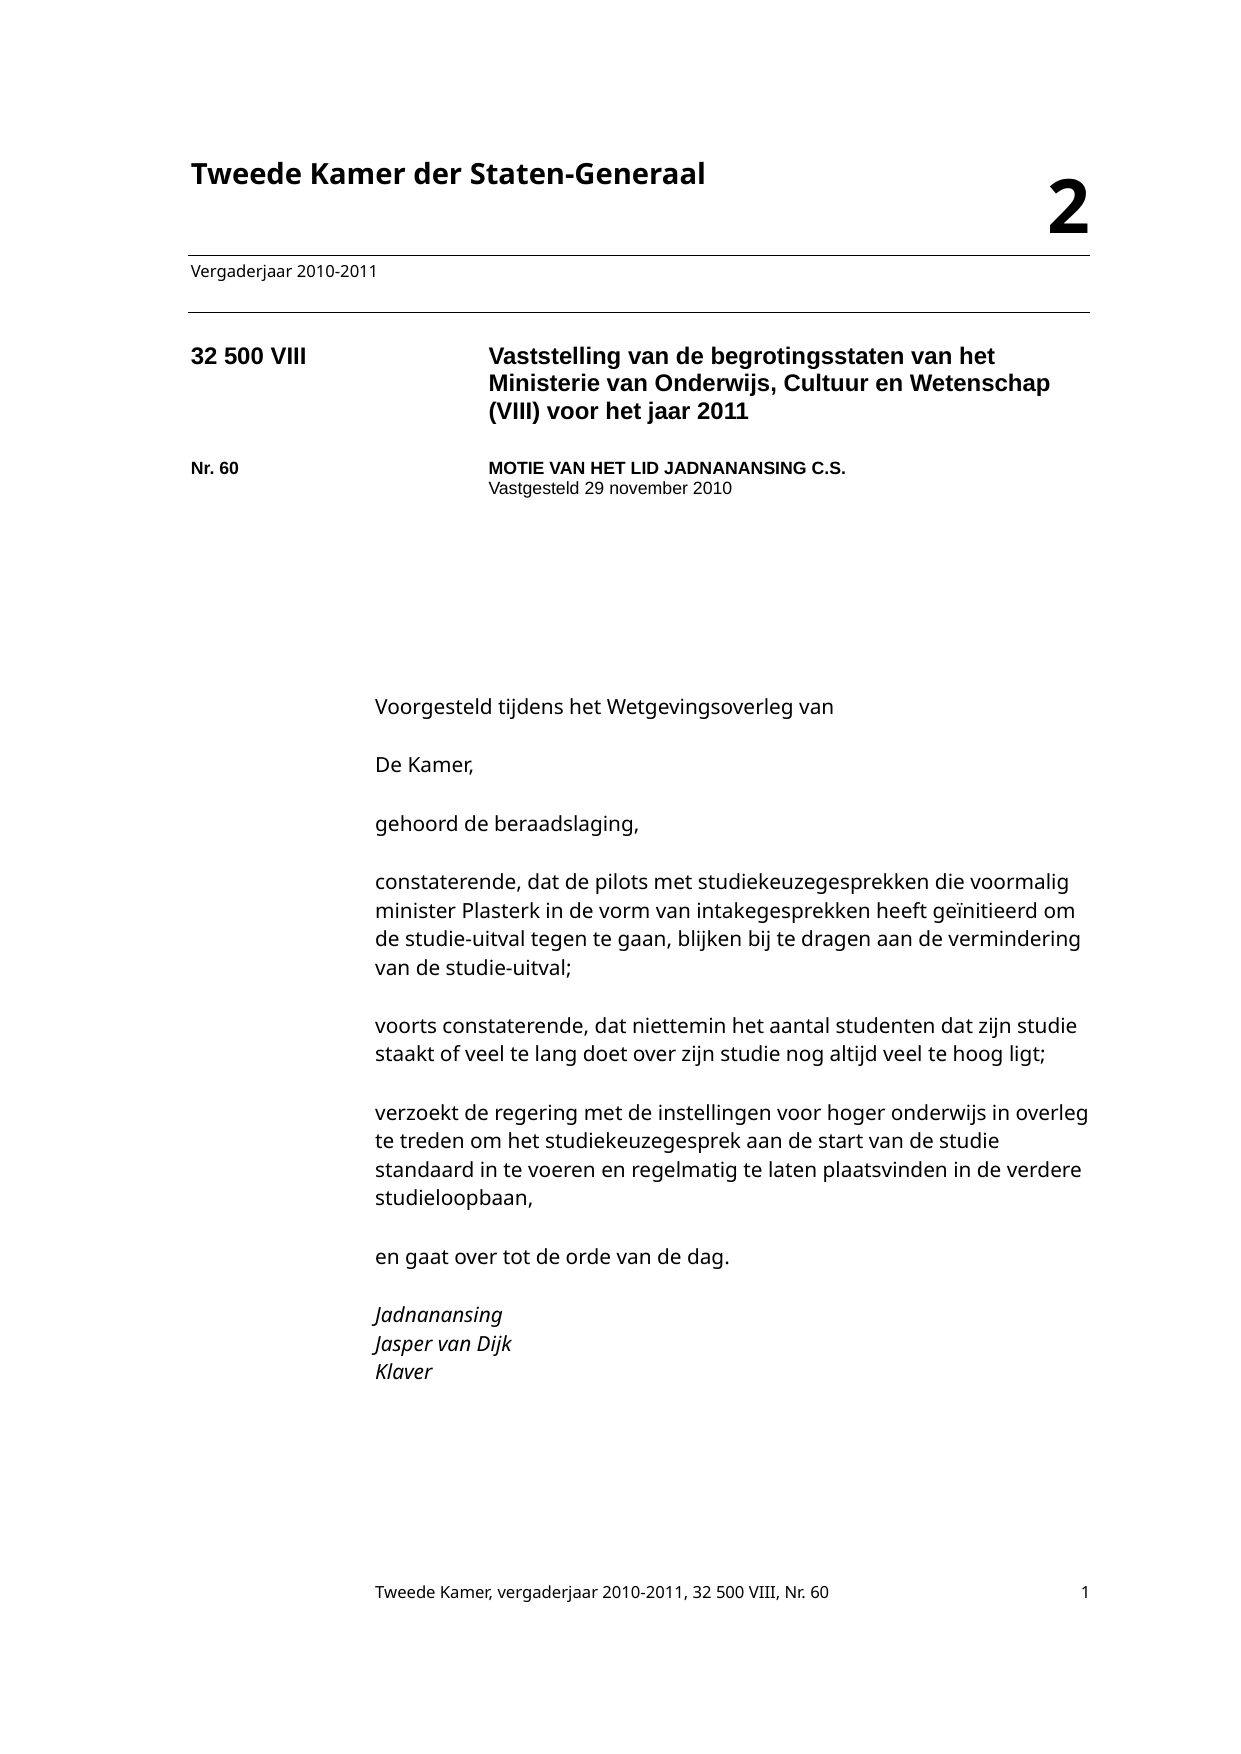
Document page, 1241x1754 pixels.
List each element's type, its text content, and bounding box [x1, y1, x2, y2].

text Klaver [375, 1357, 1090, 1386]
text voorts constaterende, dat niettemin het aantal studenten dat zijn studie staakt of veel te lang doet over zijn studie nog altijd veel te hoog ligt; [375, 1011, 1090, 1068]
table_cell Nr. 60 [188, 455, 485, 573]
table_cell Vergaderjaar 2010-2011 [188, 256, 485, 312]
table_cell 32 500 VIII [188, 339, 485, 454]
text Jasper van Dijk [375, 1329, 1090, 1357]
text gehoord de beraadslaging, [375, 809, 1090, 837]
text en gaat over tot de orde van de dag. [375, 1242, 1090, 1270]
table_cell [485, 256, 1090, 312]
table_header Tweede Kamer der Staten-Generaal [188, 150, 909, 255]
text De Kamer, [375, 751, 1090, 779]
table_cell Vaststelling van de begrotingsstaten van het Ministerie van Onderwijs, Cultuur en Wetenschap (VIII) voor het jaar 2011 [485, 339, 1090, 454]
text verzoekt de regering met de instellingen voor hoger onderwijs in overleg te treden om het studiekeuzegesprek aan de start van de studie standaard in te voeren en regelmatig te laten plaatsvinden in de verdere studieloopbaan, [375, 1098, 1090, 1212]
text Voorgesteld tijdens het Wetgevingsoverleg van [375, 692, 1090, 721]
table_cell [485, 313, 1090, 339]
table_cell MOTIE VAN HET LID JADNANANSING C.S. Vastgesteld 29 november 2010 [485, 455, 1090, 573]
text Jadnanansing [375, 1300, 1090, 1329]
text constaterende, dat de pilots met studiekeuzegesprekken die voormalig minister Plasterk in de vorm van intakegesprekken heeft geïnitieerd om de studie-uitval tegen te gaan, blijken bij te dragen aan de vermindering van de studie-uitval; [375, 867, 1090, 981]
table_cell [188, 313, 485, 339]
table_header 2 [910, 150, 1090, 255]
